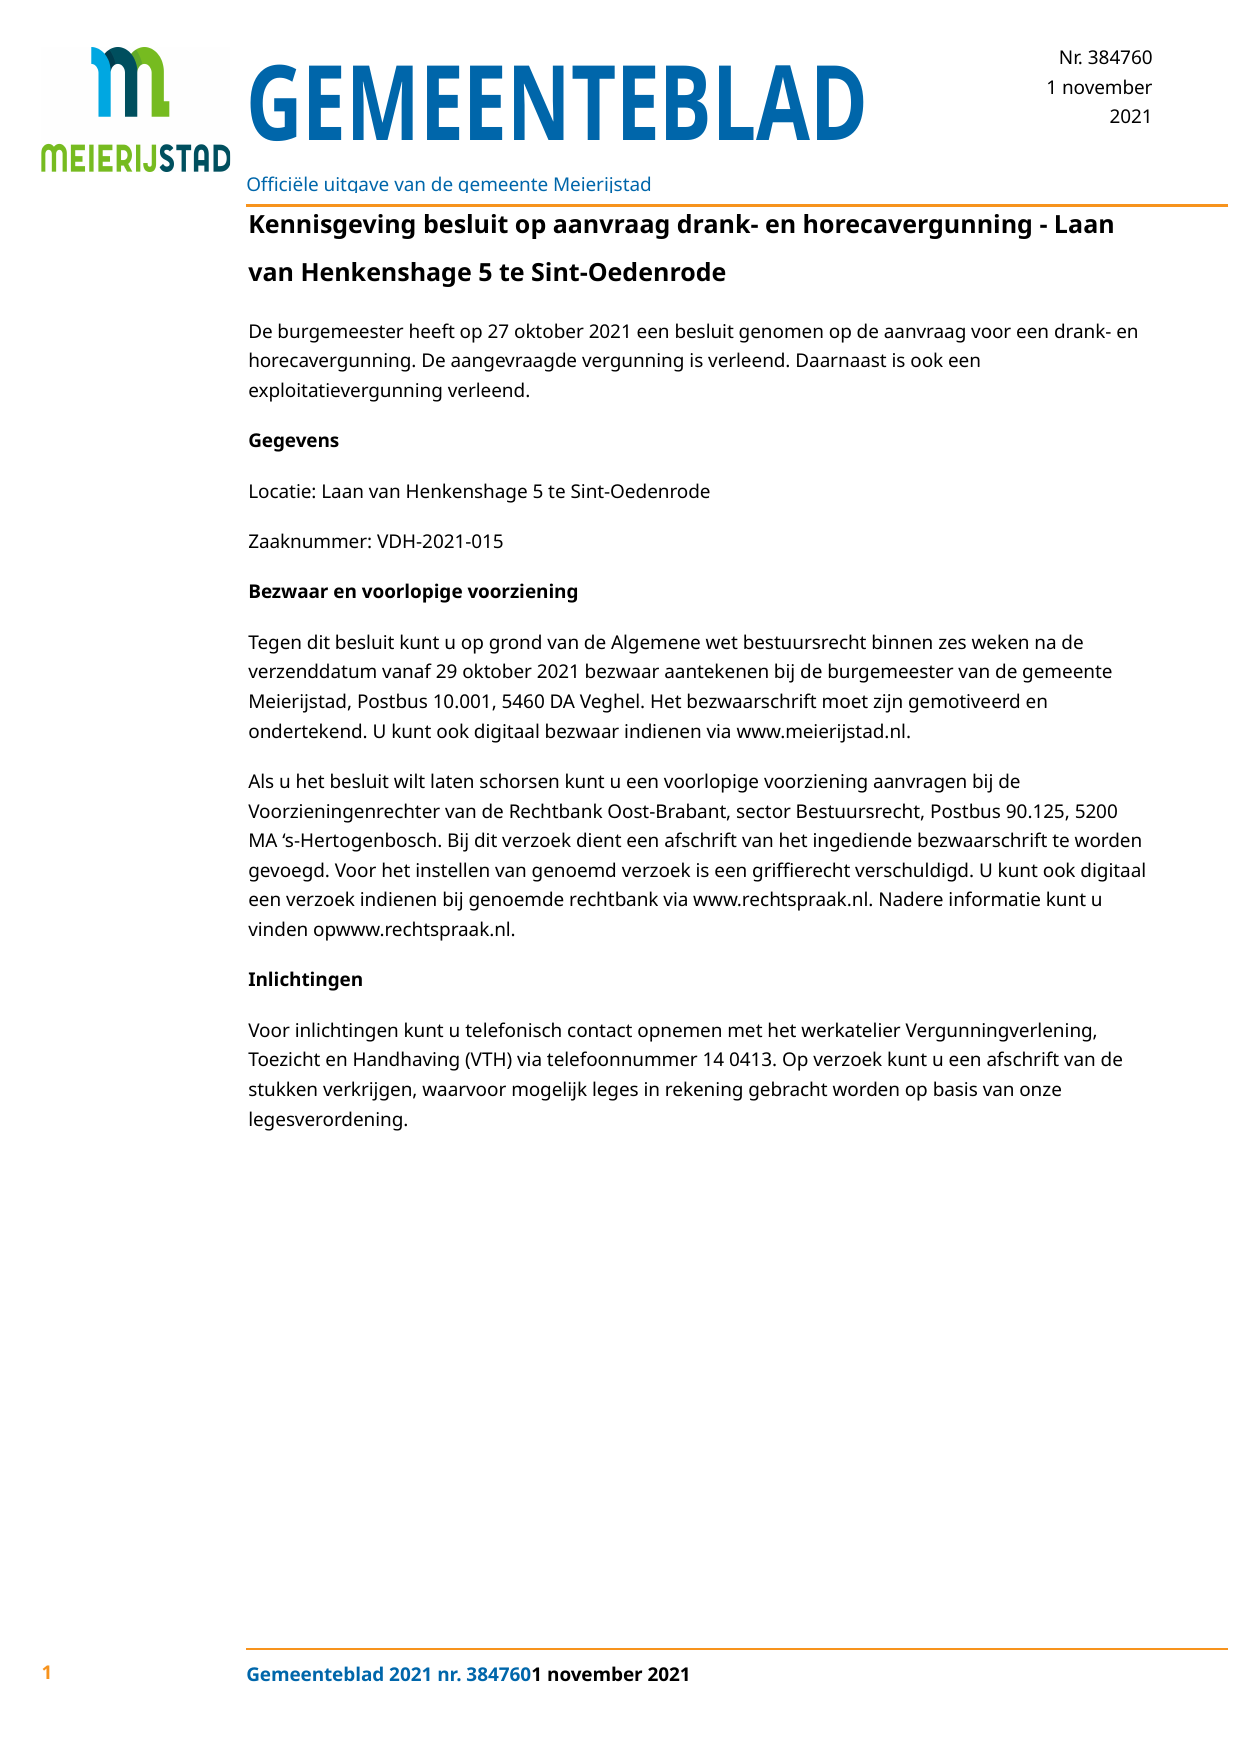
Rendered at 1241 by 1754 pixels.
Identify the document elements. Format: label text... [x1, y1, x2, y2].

text Bezwaar en voorlopige voorziening [248, 579, 1152, 604]
text Inlichtingen [248, 967, 1152, 992]
text De burgemeester heeft op 27 oktober 2021 een besluit genomen op de aanvraag voor een drank- en horecavergunning. De aangevraagde vergunning is verleend. Daarnaast is ook een exploitatievergunning verleend. [248, 318, 1152, 403]
text Voor inlichtingen kunt u telefonisch contact opnemen met het werkatelier Vergunningverlening, Toezicht en Handhaving (VTH) via telefoonnummer 14 0413. Op verzoek kunt u een afschrift van de stukken verkrijgen, waarvoor mogelijk leges in rekening gebracht worden op basis van onze legesverordening. [248, 1017, 1152, 1132]
text Als u het besluit wilt laten schorsen kunt u een voorlopige voorziening aanvragen bij de Voorzieningenrechter van de Rechtbank Oost-Brabant, sector Bestuursrecht, Postbus 90.125, 5200 MA ‘s-Hertogenbosch. Bij dit verzoek dient een afschrift van het ingediende bezwaarschrift te worden gevoegd. Voor het instellen van genoemd verzoek is een griffierecht verschuldigd. U kunt ook digitaal een verzoek indienen bij genoemde rechtbank via www.rechtspraak.nl. Nadere informatie kunt u vinden opwww.rechtspraak.nl. [248, 768, 1152, 942]
text Locatie: Laan van Henkenshage 5 te Sint-Oedenrode [248, 478, 1152, 504]
text Kennisgeving besluit op aanvraag drank- en horecavergunning - Laan van Henkenshage 5 te Sint-Oedenrode [248, 207, 1152, 288]
text Gegevens [248, 427, 1152, 453]
text Zaaknummer: VDH-2021-015 [248, 528, 1152, 554]
text Tegen dit besluit kunt u op grond van de Algemene wet bestuursrecht binnen zes weken na de verzenddatum vanaf 29 oktober 2021 bezwaar aantekenen bij de burgemeester van de gemeente Meierijstad, Postbus 10.001, 5460 DA Veghel. Het bezwaarschrift moet zijn gemotiveerd en ondertekend. U kunt ook digitaal bezwaar indienen via www.meierijstad.nl. [248, 629, 1152, 744]
picture [41, 47, 231, 172]
